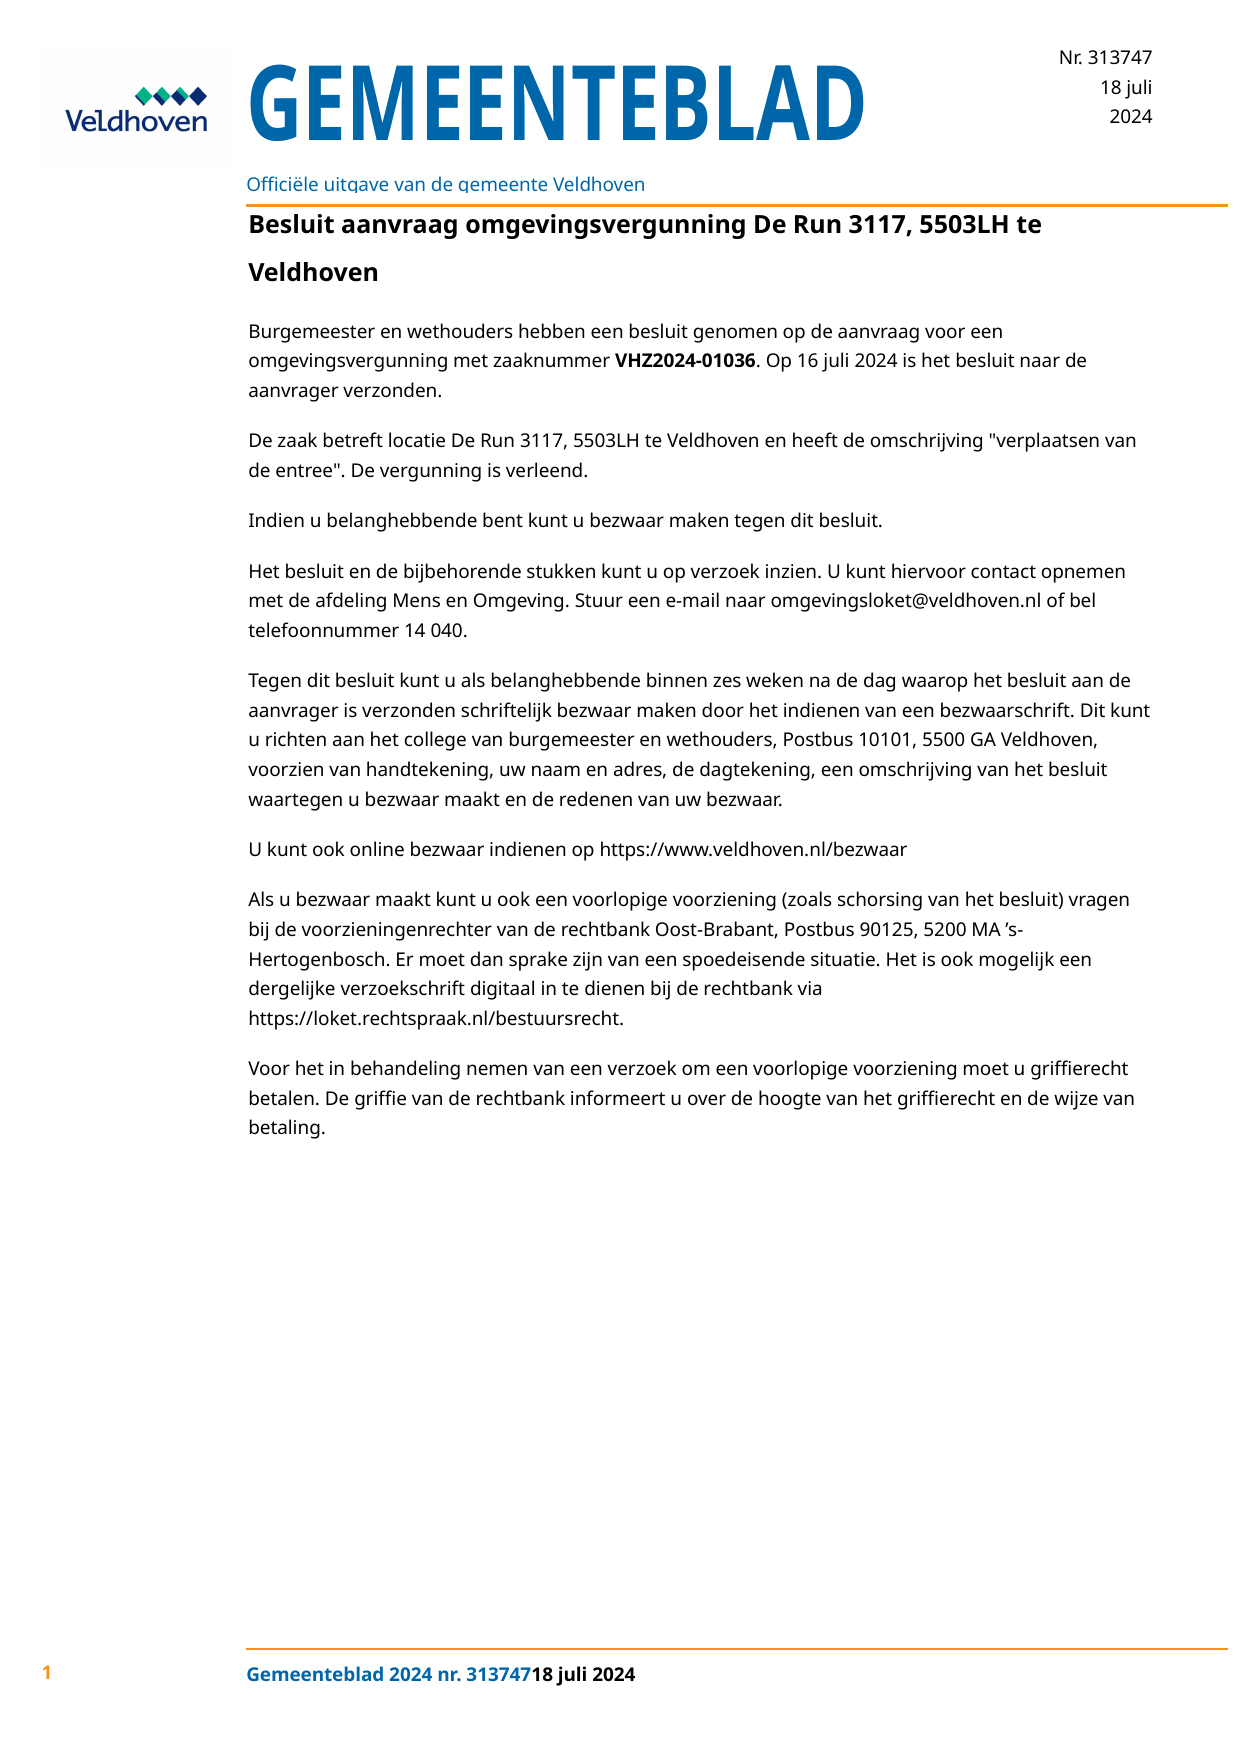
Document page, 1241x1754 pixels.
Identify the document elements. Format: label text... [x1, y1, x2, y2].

text Voor het in behandeling nemen van een verzoek om een voorlopige voorziening moet u griffierecht betalen. De griffie van de rechtbank informeert u over de hoogte van het griffierecht en de wijze van betaling. [248, 1055, 1152, 1140]
picture [41, 47, 231, 172]
text Besluit aanvraag omgevingsvergunning De Run 3117, 5503LH te Veldhoven [248, 207, 1152, 288]
text Als u bezwaar maakt kunt u ook een voorlopige voorziening (zoals schorsing van het besluit) vragen bij de voorzieningenrechter van de rechtbank Oost-Brabant, Postbus 90125, 5200 MA ’s-Hertogenbosch. Er moet dan sprake zijn van een spoedeisende situatie. Het is ook mogelijk een dergelijke verzoekschrift digitaal in te dienen bij de rechtbank via https://loket.rechtspraak.nl/bestuursrecht. [248, 887, 1152, 1031]
text U kunt ook online bezwaar indienen op https://www.veldhoven.nl/bezwaar [248, 836, 1152, 862]
text Tegen dit besluit kunt u als belanghebbende binnen zes weken na de dag waarop het besluit aan de aanvrager is verzonden schriftelijk bezwaar maken door het indienen van een bezwaarschrift. Dit kunt u richten aan het college van burgemeester en wethouders, Postbus 10101, 5500 GA Veldhoven, voorzien van handtekening, uw naam en adres, de dagtekening, een omschrijving van het besluit waartegen u bezwaar maakt en de redenen van uw bezwaar. [248, 667, 1152, 812]
text Het besluit en de bijbehorende stukken kunt u op verzoek inzien. U kunt hiervoor contact opnemen met de afdeling Mens en Omgeving. Stuur een e-mail naar omgevingsloket@veldhoven.nl of bel telefoonnummer 14 040. [248, 558, 1152, 643]
text Burgemeester en wethouders hebben een besluit genomen op de aanvraag voor een omgevingsvergunning met zaaknummer VHZ2024-01036. Op 16 juli 2024 is het besluit naar de aanvrager verzonden. [248, 318, 1152, 403]
text De zaak betreft locatie De Run 3117, 5503LH te Veldhoven en heeft de omschrijving "verplaatsen van de entree". De vergunning is verleend. [248, 427, 1152, 483]
text Indien u belanghebbende bent kunt u bezwaar maken tegen dit besluit. [248, 507, 1152, 533]
